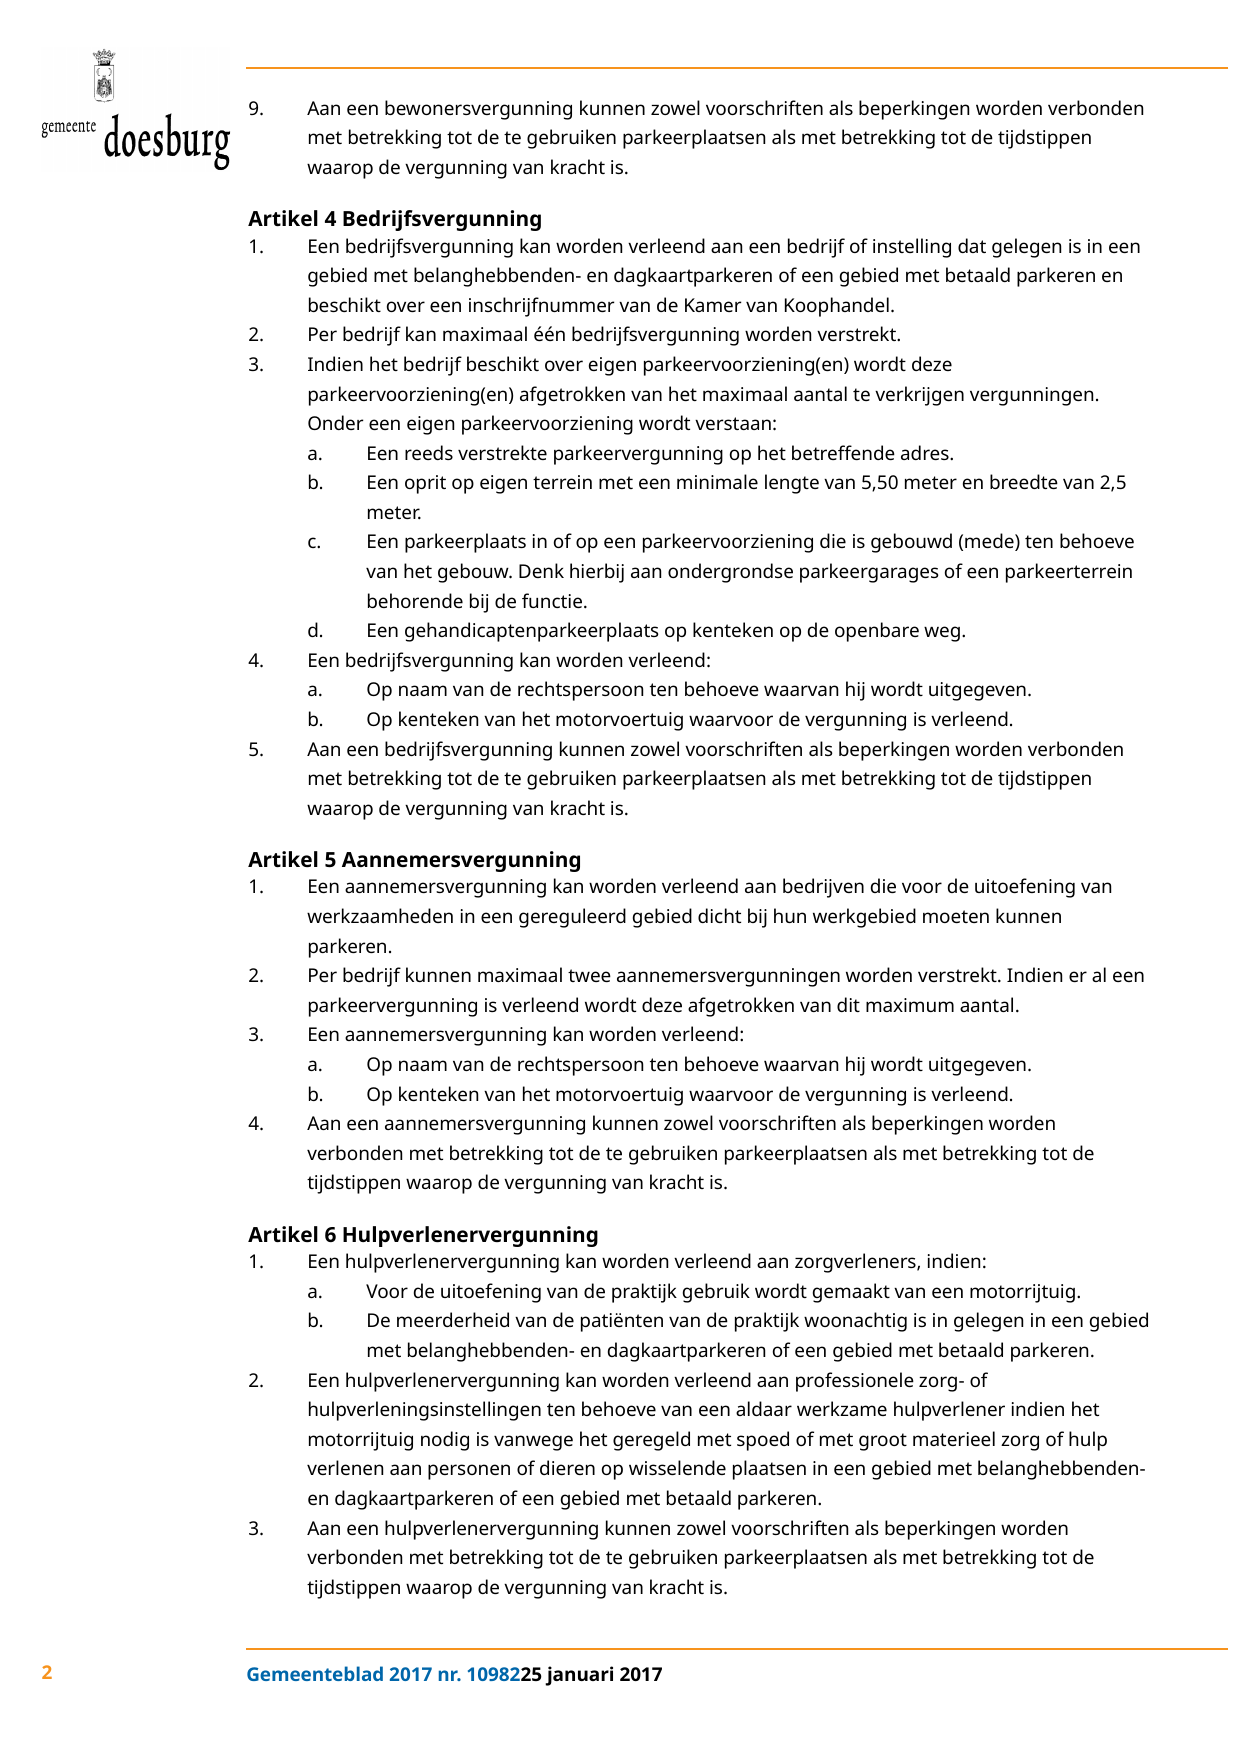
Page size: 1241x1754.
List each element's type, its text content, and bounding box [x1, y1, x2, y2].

list Per bedrijf kunnen maximaal twee aannemersvergunningen worden verstrekt. Indien er al een parkeervergunning is verleend wordt deze afgetrokken van dit maximum aantal. [248, 962, 1152, 1018]
list Een oprit op eigen terrein met een minimale lengte van 5,50 meter en breedte van 2,5 meter. [307, 469, 1152, 525]
list Op kenteken van het motorvoertuig waarvoor de vergunning is verleend. [307, 1081, 1152, 1107]
text Artikel 6 Hulpverlenervergunning [248, 1220, 1152, 1248]
list Per bedrijf kan maximaal één bedrijfsvergunning worden verstrekt. [248, 322, 1152, 347]
list Aan een bedrijfsvergunning kunnen zowel voorschriften als beperkingen worden verbonden met betrekking tot de te gebruiken parkeerplaatsen als met betrekking tot de tijdstippen waarop de vergunning van kracht is. [248, 736, 1152, 821]
list Een reeds verstrekte parkeervergunning op het betreffende adres. [307, 440, 1152, 466]
list Op naam van de rechtspersoon ten behoeve waarvan hij wordt uitgegeven. [307, 677, 1152, 702]
list Aan een aannemersvergunning kunnen zowel voorschriften als beperkingen worden verbonden met betrekking tot de te gebruiken parkeerplaatsen als met betrekking tot de tijdstippen waarop de vergunning van kracht is. [248, 1110, 1152, 1195]
list Een parkeerplaats in of op een parkeervoorziening die is gebouwd (mede) ten behoeve van het gebouw. Denk hierbij aan ondergrondse parkeergarages of een parkeerterrein behorende bij de functie. [307, 529, 1152, 613]
list Op kenteken van het motorvoertuig waarvoor de vergunning is verleend. [307, 706, 1152, 732]
list Aan een hulpverlenervergunning kunnen zowel voorschriften als beperkingen worden verbonden met betrekking tot de te gebruiken parkeerplaatsen als met betrekking tot de tijdstippen waarop de vergunning van kracht is. [248, 1515, 1152, 1599]
list Een bedrijfsvergunning kan worden verleend: [248, 647, 1152, 673]
list De meerderheid van de patiënten van de praktijk woonachtig is in gelegen in een gebied met belanghebbenden- en dagkaartparkeren of een gebied met betaald parkeren. [307, 1308, 1152, 1363]
list Indien het bedrijf beschikt over eigen parkeervoorziening(en) wordt deze parkeervoorziening(en) afgetrokken van het maximaal aantal te verkrijgen vergunningen. Onder een eigen parkeervoorziening wordt verstaan: [248, 351, 1152, 436]
text Artikel 4 Bedrijfsvergunning [248, 204, 1152, 233]
list Een aannemersvergunning kan worden verleend aan bedrijven die voor de uitoefening van werkzaamheden in een gereguleerd gebied dicht bij hun werkgebied moeten kunnen parkeren. [248, 874, 1152, 959]
text Artikel 5 Aannemersvergunning [248, 845, 1152, 874]
list Een hulpverlenervergunning kan worden verleend aan zorgverleners, indien: [248, 1248, 1152, 1274]
list Een hulpverlenervergunning kan worden verleend aan professionele zorg- of hulpverleningsinstellingen ten behoeve van een aldaar werkzame hulpverlener indien het motorrijtuig nodig is vanwege het geregeld met spoed of met groot materieel zorg of hulp verlenen aan personen of dieren op wisselende plaatsen in een gebied met belanghebbenden- en dagkaartparkeren of een gebied met betaald parkeren. [248, 1367, 1152, 1511]
list Een aannemersvergunning kan worden verleend: [248, 1022, 1152, 1047]
list Een bedrijfsvergunning kan worden verleend aan een bedrijf of instelling dat gelegen is in een gebied met belanghebbenden- en dagkaartparkeren of een gebied met betaald parkeren en beschikt over een inschrijfnummer van de Kamer van Koophandel. [248, 233, 1152, 318]
list Een gehandicaptenparkeerplaats op kenteken op de openbare weg. [307, 617, 1152, 643]
picture [41, 47, 231, 172]
list Aan een bewonersvergunning kunnen zowel voorschriften als beperkingen worden verbonden met betrekking tot de te gebruiken parkeerplaatsen als met betrekking tot de tijdstippen waarop de vergunning van kracht is. [248, 95, 1152, 180]
list Voor de uitoefening van de praktijk gebruik wordt gemaakt van een motorrijtuig. [307, 1278, 1152, 1304]
list Op naam van de rechtspersoon ten behoeve waarvan hij wordt uitgegeven. [307, 1051, 1152, 1077]
